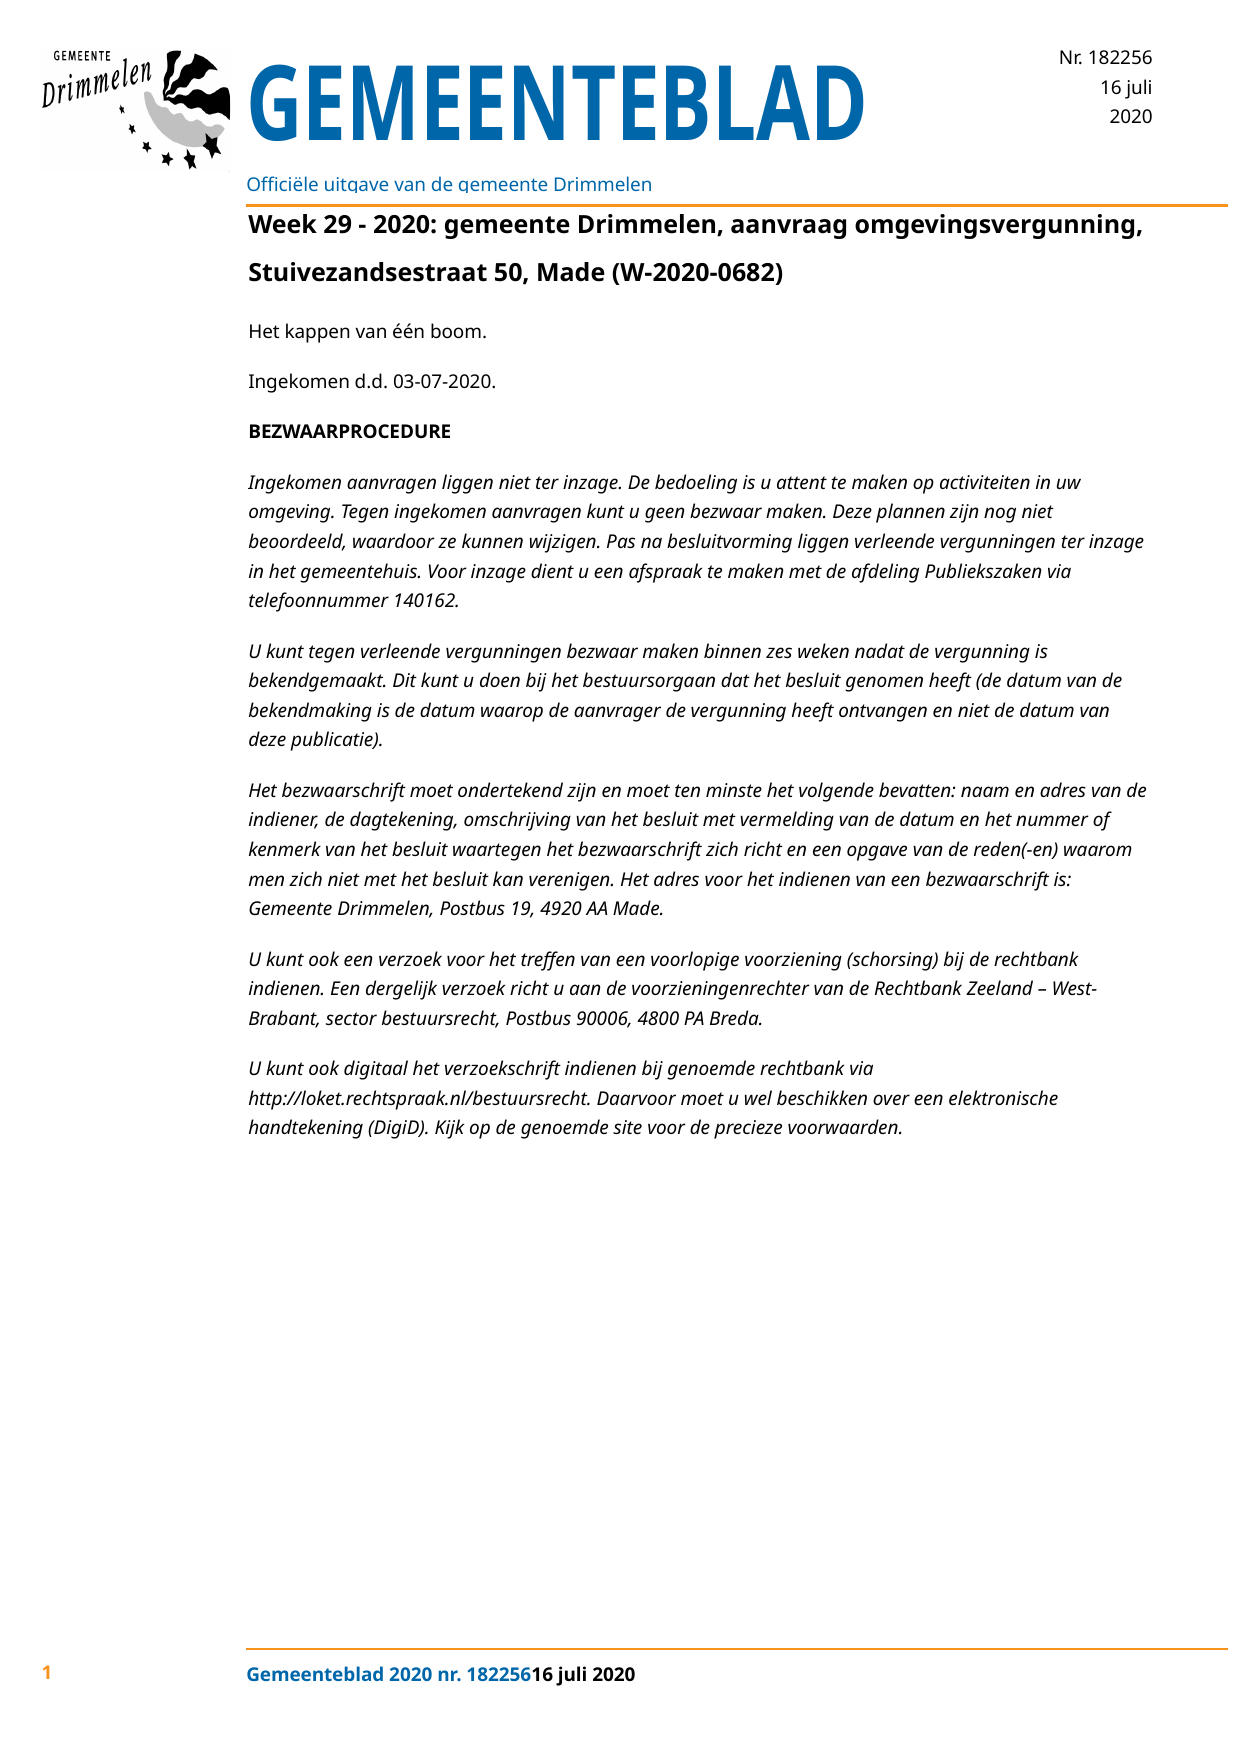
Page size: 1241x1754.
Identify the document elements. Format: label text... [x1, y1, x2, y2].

text Week 29 - 2020: gemeente Drimmelen, aanvraag omgevingsvergunning, Stuivezandsestraat 50, Made (W-2020-0682) [248, 207, 1152, 288]
text U kunt tegen verleende vergunningen bezwaar maken binnen zes weken nadat de vergunning is bekendgemaakt. Dit kunt u doen bij het bestuursorgaan dat het besluit genomen heeft (de datum van de bekendmaking is de datum waarop de aanvrager de vergunning heeft ontvangen en niet de datum van deze publicatie). [248, 638, 1152, 752]
picture [41, 47, 231, 172]
text BEZWAARPROCEDURE [248, 419, 1152, 444]
text Het bezwaarschrift moet ondertekend zijn en moet ten minste het volgende bevatten: naam en adres van de indiener, de dagtekening, omschrijving van het besluit met vermelding van de datum en het nummer of kenmerk van het besluit waartegen het bezwaarschrift zich richt en een opgave van de reden(-en) waarom men zich niet met het besluit kan verenigen. Het adres voor het indienen van een bezwaarschrift is: Gemeente Drimmelen, Postbus 19, 4920 AA Made. [248, 777, 1152, 921]
text U kunt ook digitaal het verzoekschrift indienen bij genoemde rechtbank via http://loket.rechtspraak.nl/bestuursrecht. Daarvoor moet u wel beschikken over een elektronische handtekening (DigiD). Kijk op de genoemde site voor de precieze voorwaarden. [248, 1055, 1152, 1140]
text U kunt ook een verzoek voor het treffen van een voorlopige voorziening (schorsing) bij de rechtbank indienen. Een dergelijk verzoek richt u aan de voorzieningenrechter van de Rechtbank Zeeland – West-Brabant, sector bestuursrecht, Postbus 90006, 4800 PA Breda. [248, 946, 1152, 1031]
text Ingekomen d.d. 03-07-2020. [248, 368, 1152, 394]
text Ingekomen aanvragen liggen niet ter inzage. De bedoeling is u attent te maken op activiteiten in uw omgeving. Tegen ingekomen aanvragen kunt u geen bezwaar maken. Deze plannen zijn nog niet beoordeeld, waardoor ze kunnen wijzigen. Pas na besluitvorming liggen verleende vergunningen ter inzage in het gemeentehuis. Voor inzage dient u een afspraak te maken met de afdeling Publiekszaken via telefoonnummer 140162. [248, 469, 1152, 613]
text Het kappen van één boom. [248, 318, 1152, 344]
